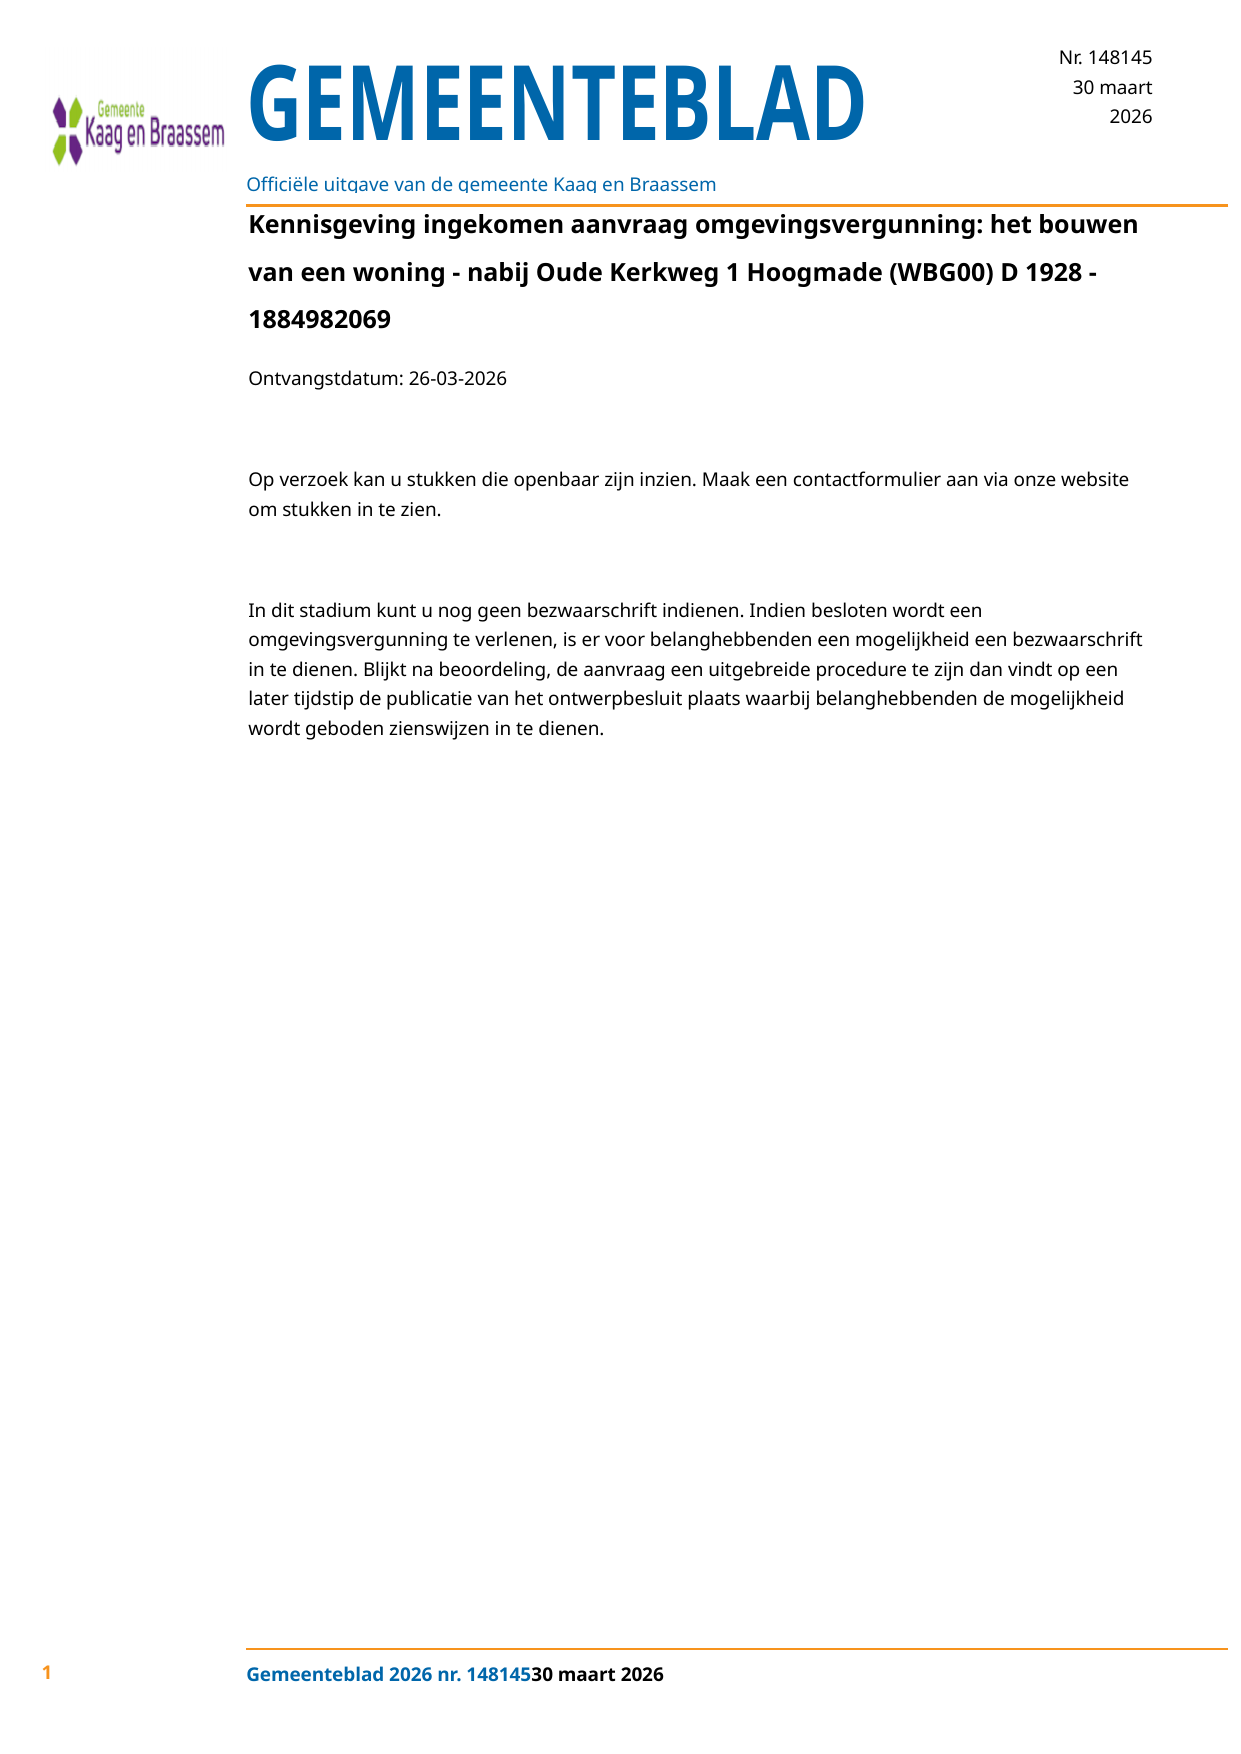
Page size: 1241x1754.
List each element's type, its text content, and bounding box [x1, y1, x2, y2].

text In dit stadium kunt u nog geen bezwaarschrift indienen. Indien besloten wordt een omgevingsvergunning te verlenen, is er voor belanghebbenden een mogelijkheid een bezwaarschrift in te dienen. Blijkt na beoordeling, de aanvraag een uitgebreide procedure te zijn dan vindt op een later tijdstip de publicatie van het ontwerpbesluit plaats waarbij belanghebbenden de mogelijkheid wordt geboden zienswijzen in te dienen. [248, 597, 1152, 741]
picture [41, 47, 231, 172]
text Ontvangstdatum: 26-03-2026 [248, 366, 1152, 391]
text Kennisgeving ingekomen aanvraag omgevingsvergunning: het bouwen van een woning - nabij Oude Kerkweg 1 Hoogmade (WBG00) D 1928 - 1884982069 [248, 207, 1152, 336]
text Op verzoek kan u stukken die openbaar zijn inzien. Maak een contactformulier aan via onze website om stukken in te zien. [248, 466, 1152, 522]
